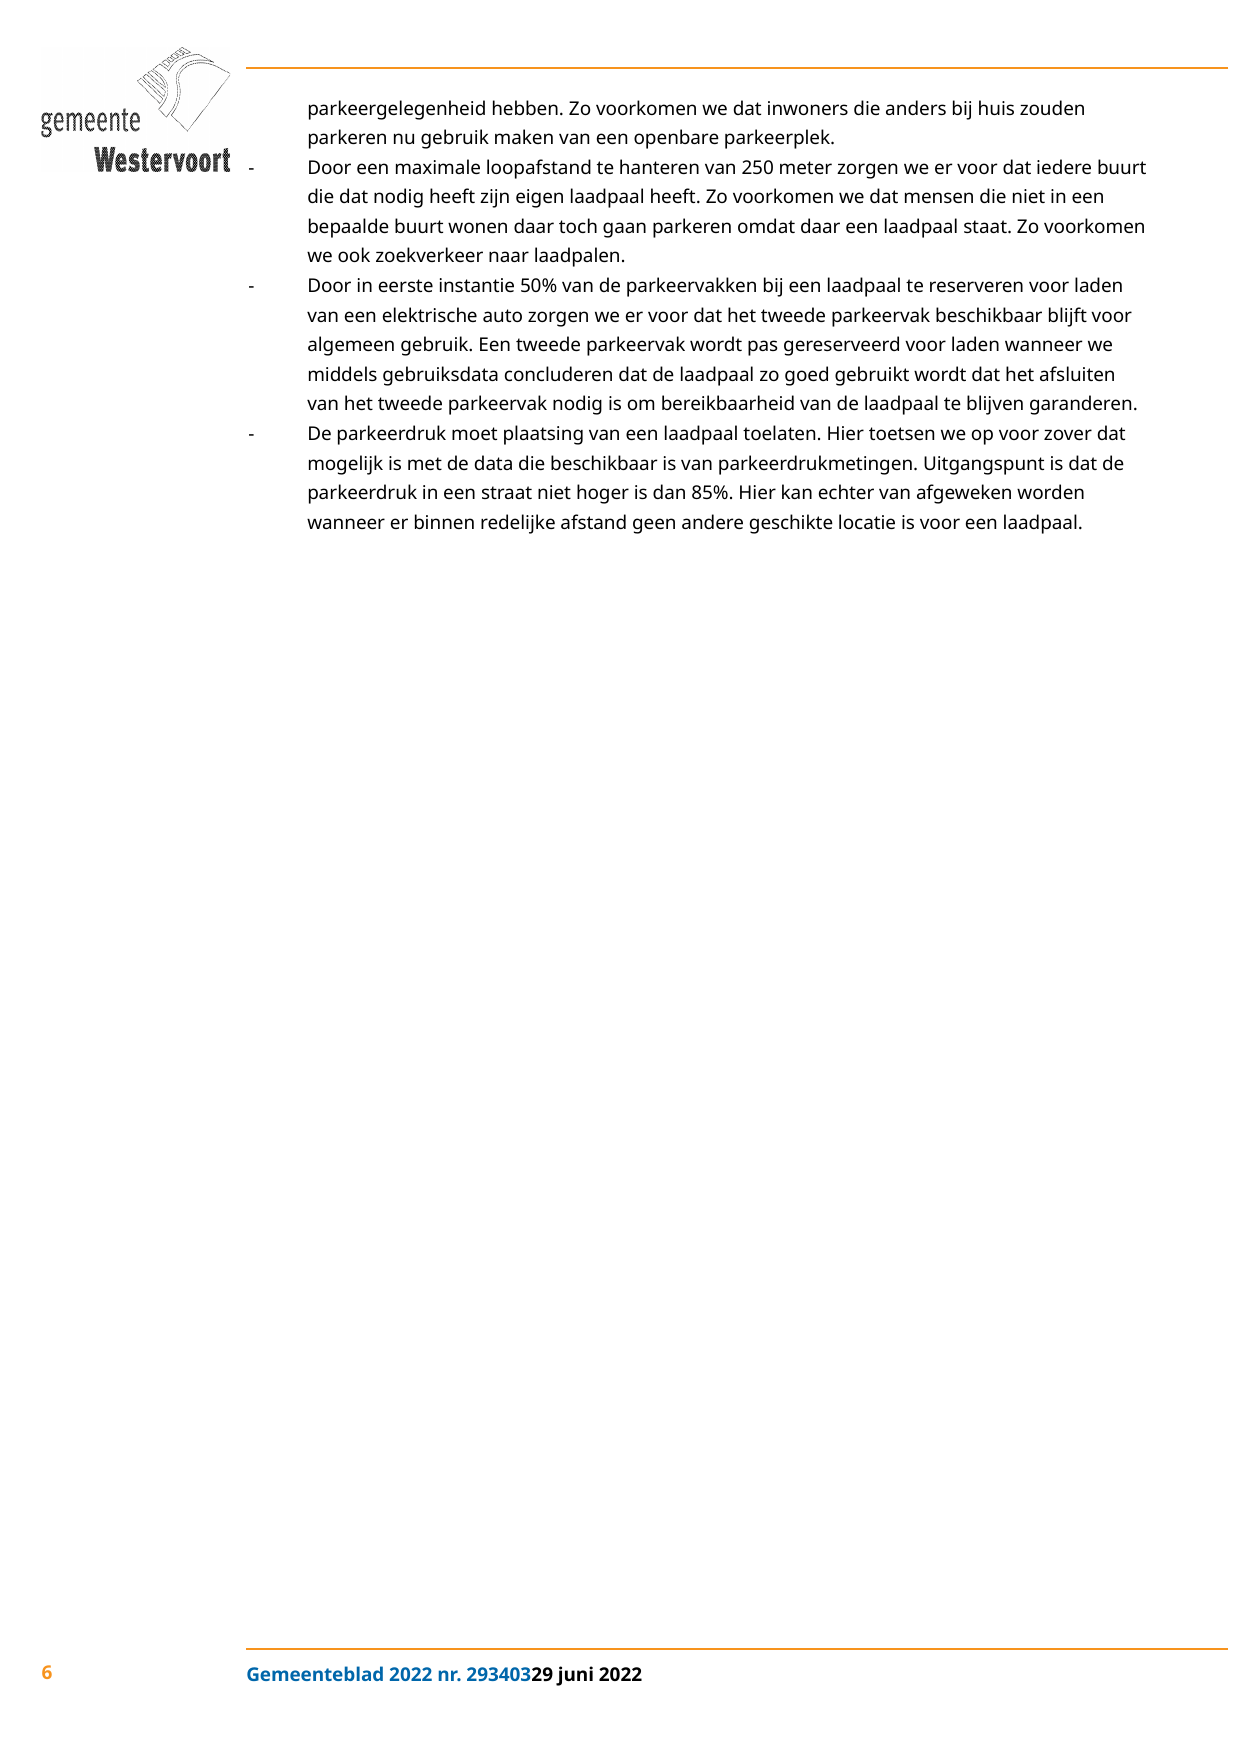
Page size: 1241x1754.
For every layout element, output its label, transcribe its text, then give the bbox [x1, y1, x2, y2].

list parkeergelegenheid hebben. Zo voorkomen we dat inwoners die anders bij huis zouden parkeren nu gebruik maken van een openbare parkeerplek. [248, 95, 1152, 150]
list De parkeerdruk moet plaatsing van een laadpaal toelaten. Hier toetsen we op voor zover dat mogelijk is met de data die beschikbaar is van parkeerdrukmetingen. Uitgangspunt is dat de parkeerdruk in een straat niet hoger is dan 85%. Hier kan echter van afgeweken worden wanneer er binnen redelijke afstand geen andere geschikte locatie is voor een laadpaal. [248, 420, 1152, 535]
list Door in eerste instantie 50% van de parkeervakken bij een laadpaal te reserveren voor laden van een elektrische auto zorgen we er voor dat het tweede parkeervak beschikbaar blijft voor algemeen gebruik. Een tweede parkeervak wordt pas gereserveerd voor laden wanneer we middels gebruiksdata concluderen dat de laadpaal zo goed gebruikt wordt dat het afsluiten van het tweede parkeervak nodig is om bereikbaarheid van de laadpaal te blijven garanderen. [248, 272, 1152, 416]
list Door een maximale loopafstand te hanteren van 250 meter zorgen we er voor dat iedere buurt die dat nodig heeft zijn eigen laadpaal heeft. Zo voorkomen we dat mensen die niet in een bepaalde buurt wonen daar toch gaan parkeren omdat daar een laadpaal staat. Zo voorkomen we ook zoekverkeer naar laadpalen. [248, 154, 1152, 268]
picture [41, 47, 231, 172]
